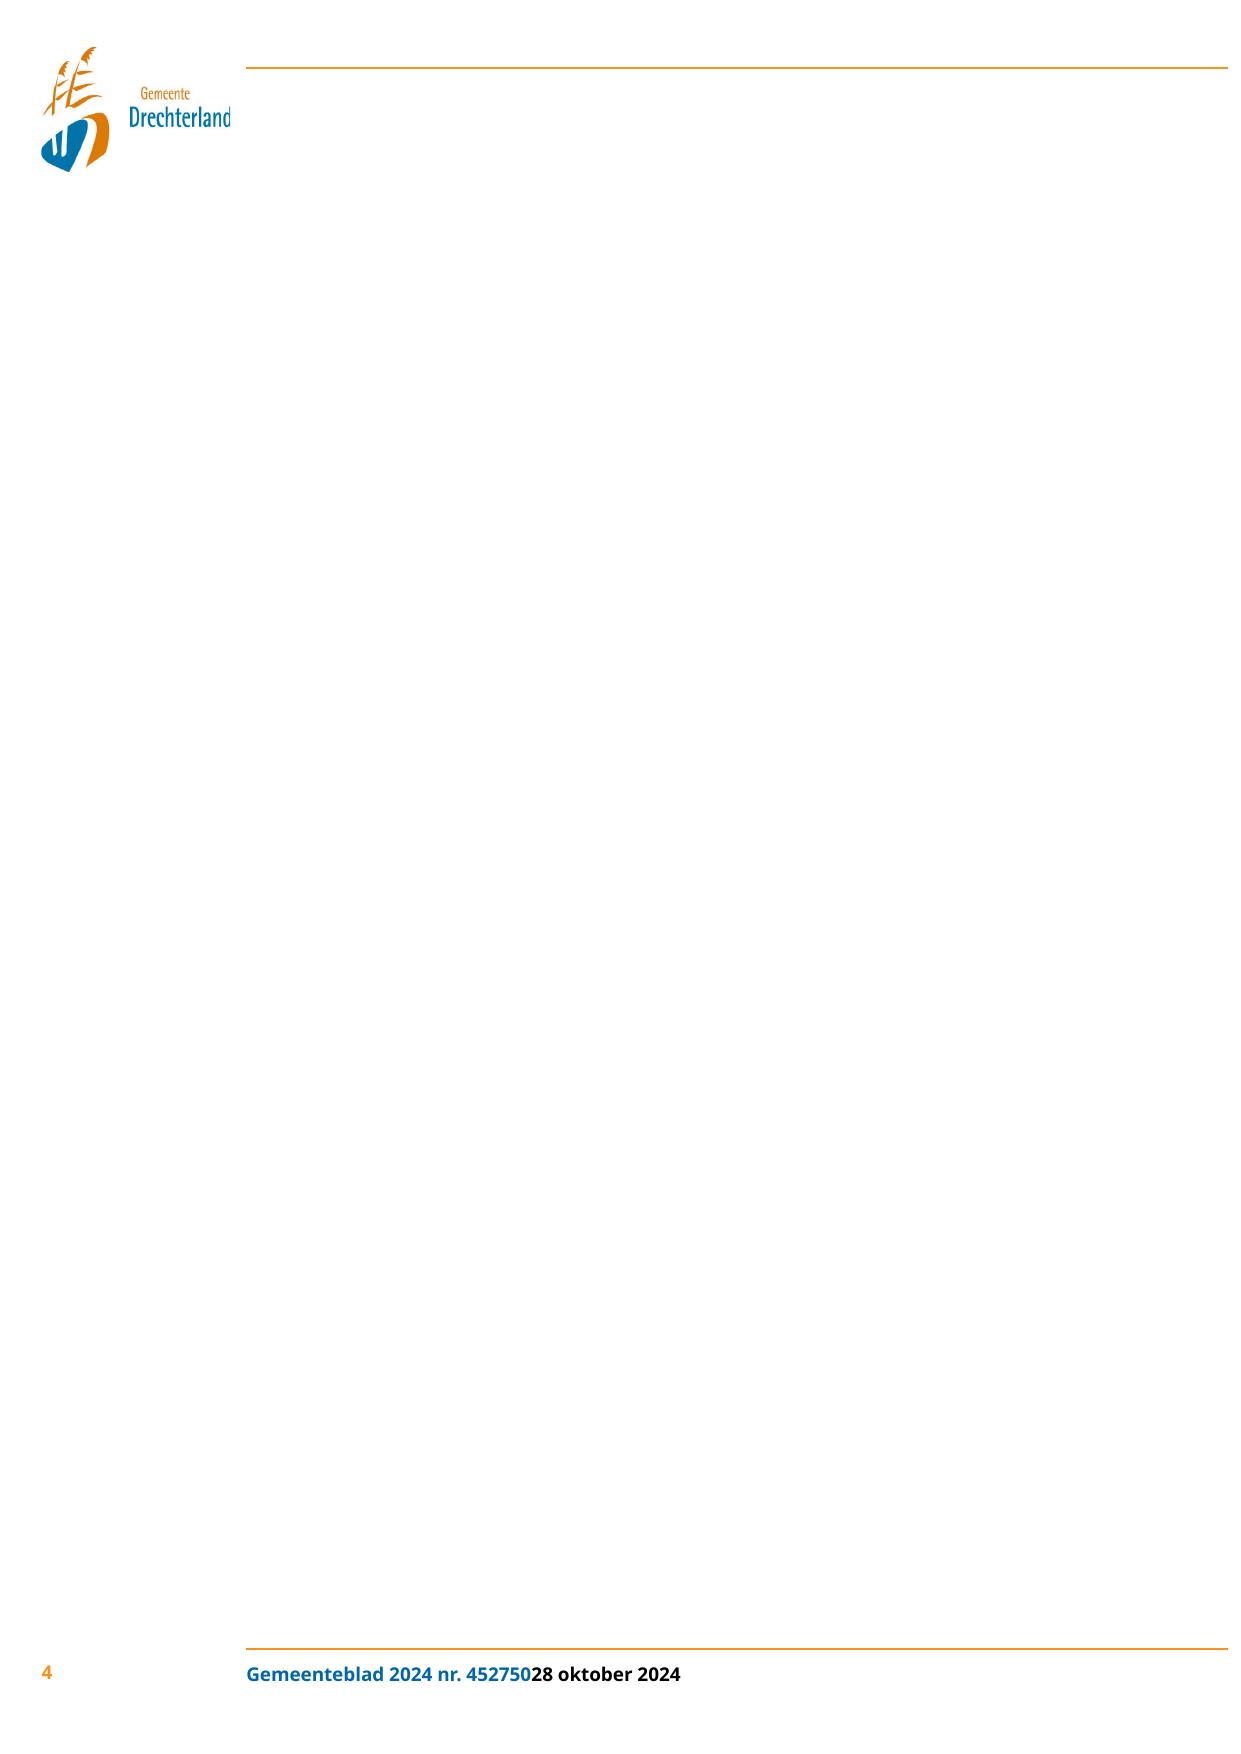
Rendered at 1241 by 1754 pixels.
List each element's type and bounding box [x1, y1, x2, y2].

picture [41, 47, 231, 172]
picture [226, 115, 231, 124]
picture [41, 158, 64, 172]
